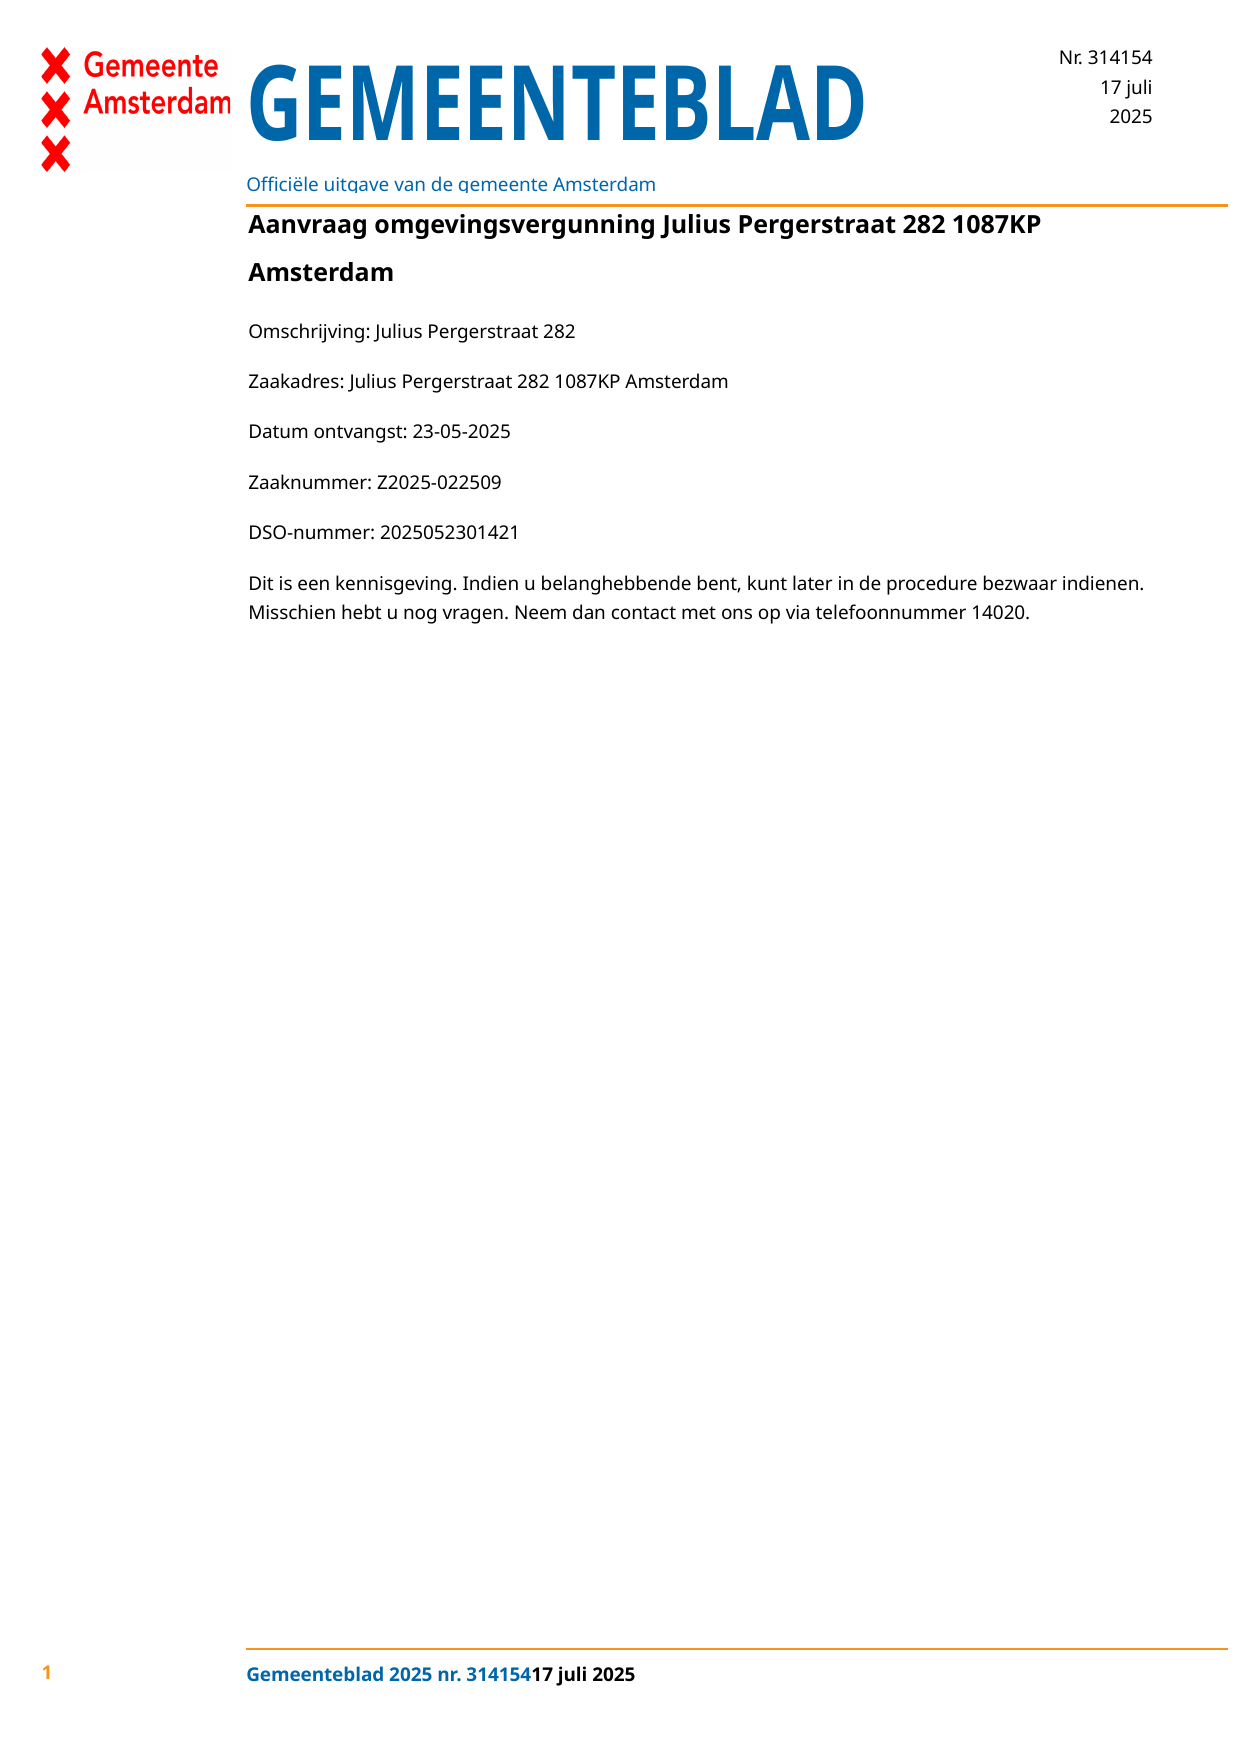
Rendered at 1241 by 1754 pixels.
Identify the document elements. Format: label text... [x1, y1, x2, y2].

text Datum ontvangst: 23-05-2025 [248, 419, 1152, 444]
picture [41, 47, 231, 172]
text Aanvraag omgevingsvergunning Julius Pergerstraat 282 1087KP Amsterdam [248, 207, 1152, 288]
text DSO-nummer: 2025052301421 [248, 519, 1152, 545]
text Zaaknummer: Z2025-022509 [248, 469, 1152, 495]
text Dit is een kennisgeving. Indien u belanghebbende bent, kunt later in de procedure bezwaar indienen. Misschien hebt u nog vragen. Neem dan contact met ons op via telefoonnummer 14020. [248, 570, 1152, 625]
text Zaakadres: Julius Pergerstraat 282 1087KP Amsterdam [248, 368, 1152, 394]
text Omschrijving: Julius Pergerstraat 282 [248, 318, 1152, 344]
